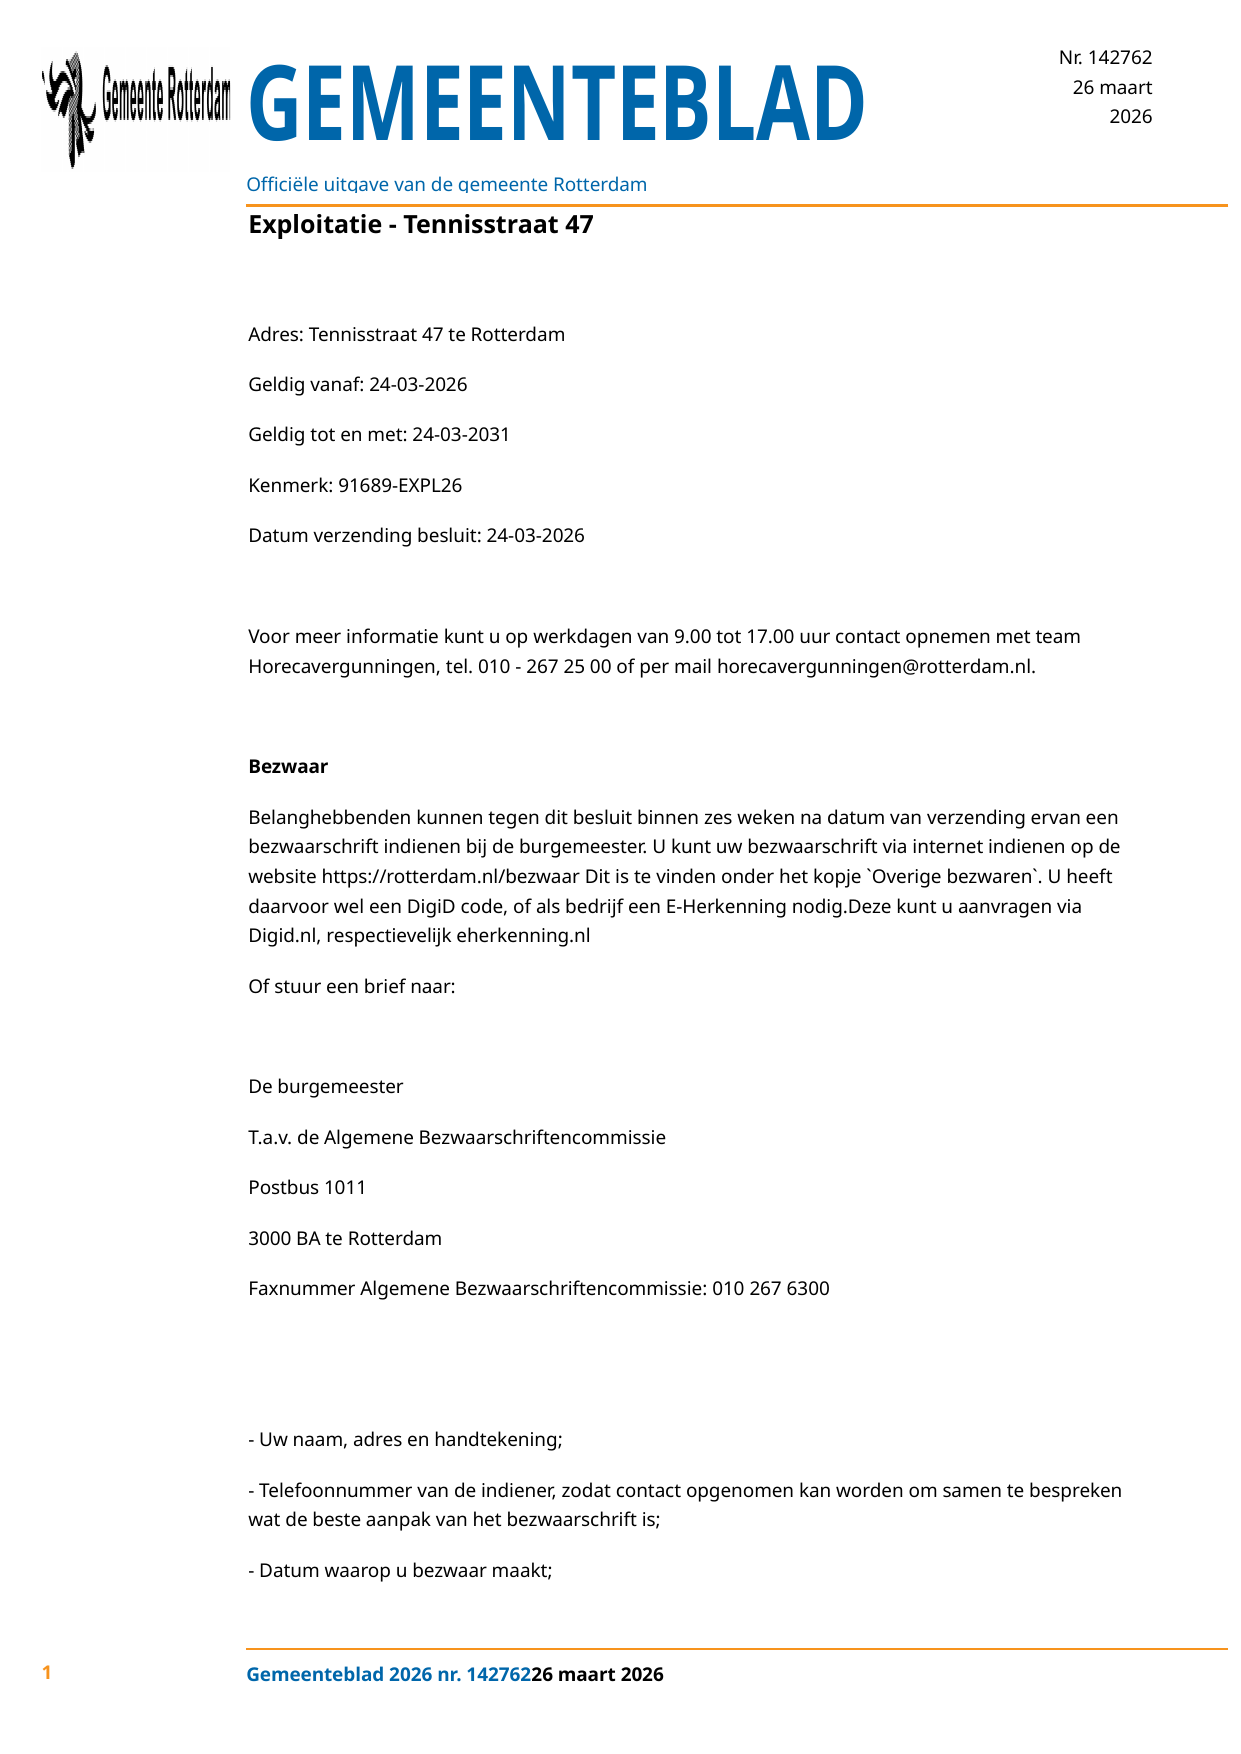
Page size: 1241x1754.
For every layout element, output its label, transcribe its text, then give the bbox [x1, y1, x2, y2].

text Kenmerk: 91689-EXPL26 [248, 472, 1152, 498]
text Of stuur een brief naar: [248, 973, 1152, 998]
text Exploitatie - Tennisstraat 47 [248, 207, 1152, 241]
text Geldig tot en met: 24-03-2031 [248, 422, 1152, 447]
text Geldig vanaf: 24-03-2026 [248, 371, 1152, 397]
text Belanghebbenden kunnen tegen dit besluit binnen zes weken na datum van verzending ervan een bezwaarschrift indienen bij de burgemeester. U kunt uw bezwaarschrift via internet indienen op de website https://rotterdam.nl/bezwaar Dit is te vinden onder het kopje `Overige bezwaren`. U heeft daarvoor wel een DigiD code, of als bedrijf een E-Herkenning nodig.Deze kunt u aanvragen via Digid.nl, respectievelijk eherkenning.nl [248, 804, 1152, 948]
text Adres: Tennisstraat 47 te Rotterdam [248, 321, 1152, 346]
text Postbus 1011 [248, 1174, 1152, 1200]
text Voor meer informatie kunt u op werkdagen van 9.00 tot 17.00 uur contact opnemen met team Horecavergunningen, tel. 010 - 267 25 00 of per mail horecavergunningen@rotterdam.nl. [248, 623, 1152, 678]
text - Telefoonnummer van de indiener, zodat contact opgenomen kan worden om samen te bespreken wat de beste aanpak van het bezwaarschrift is; [248, 1477, 1152, 1532]
text Datum verzending besluit: 24-03-2026 [248, 522, 1152, 548]
text 3000 BA te Rotterdam [248, 1225, 1152, 1251]
text - Datum waarop u bezwaar maakt; [248, 1557, 1152, 1583]
text De burgemeester [248, 1074, 1152, 1099]
text - Uw naam, adres en handtekening; [248, 1427, 1152, 1452]
picture [41, 47, 231, 172]
text T.a.v. de Algemene Bezwaarschriftencommissie [248, 1124, 1152, 1150]
text Bezwaar [248, 754, 1152, 779]
text Faxnummer Algemene Bezwaarschriftencommissie: 010 267 6300 [248, 1275, 1152, 1301]
